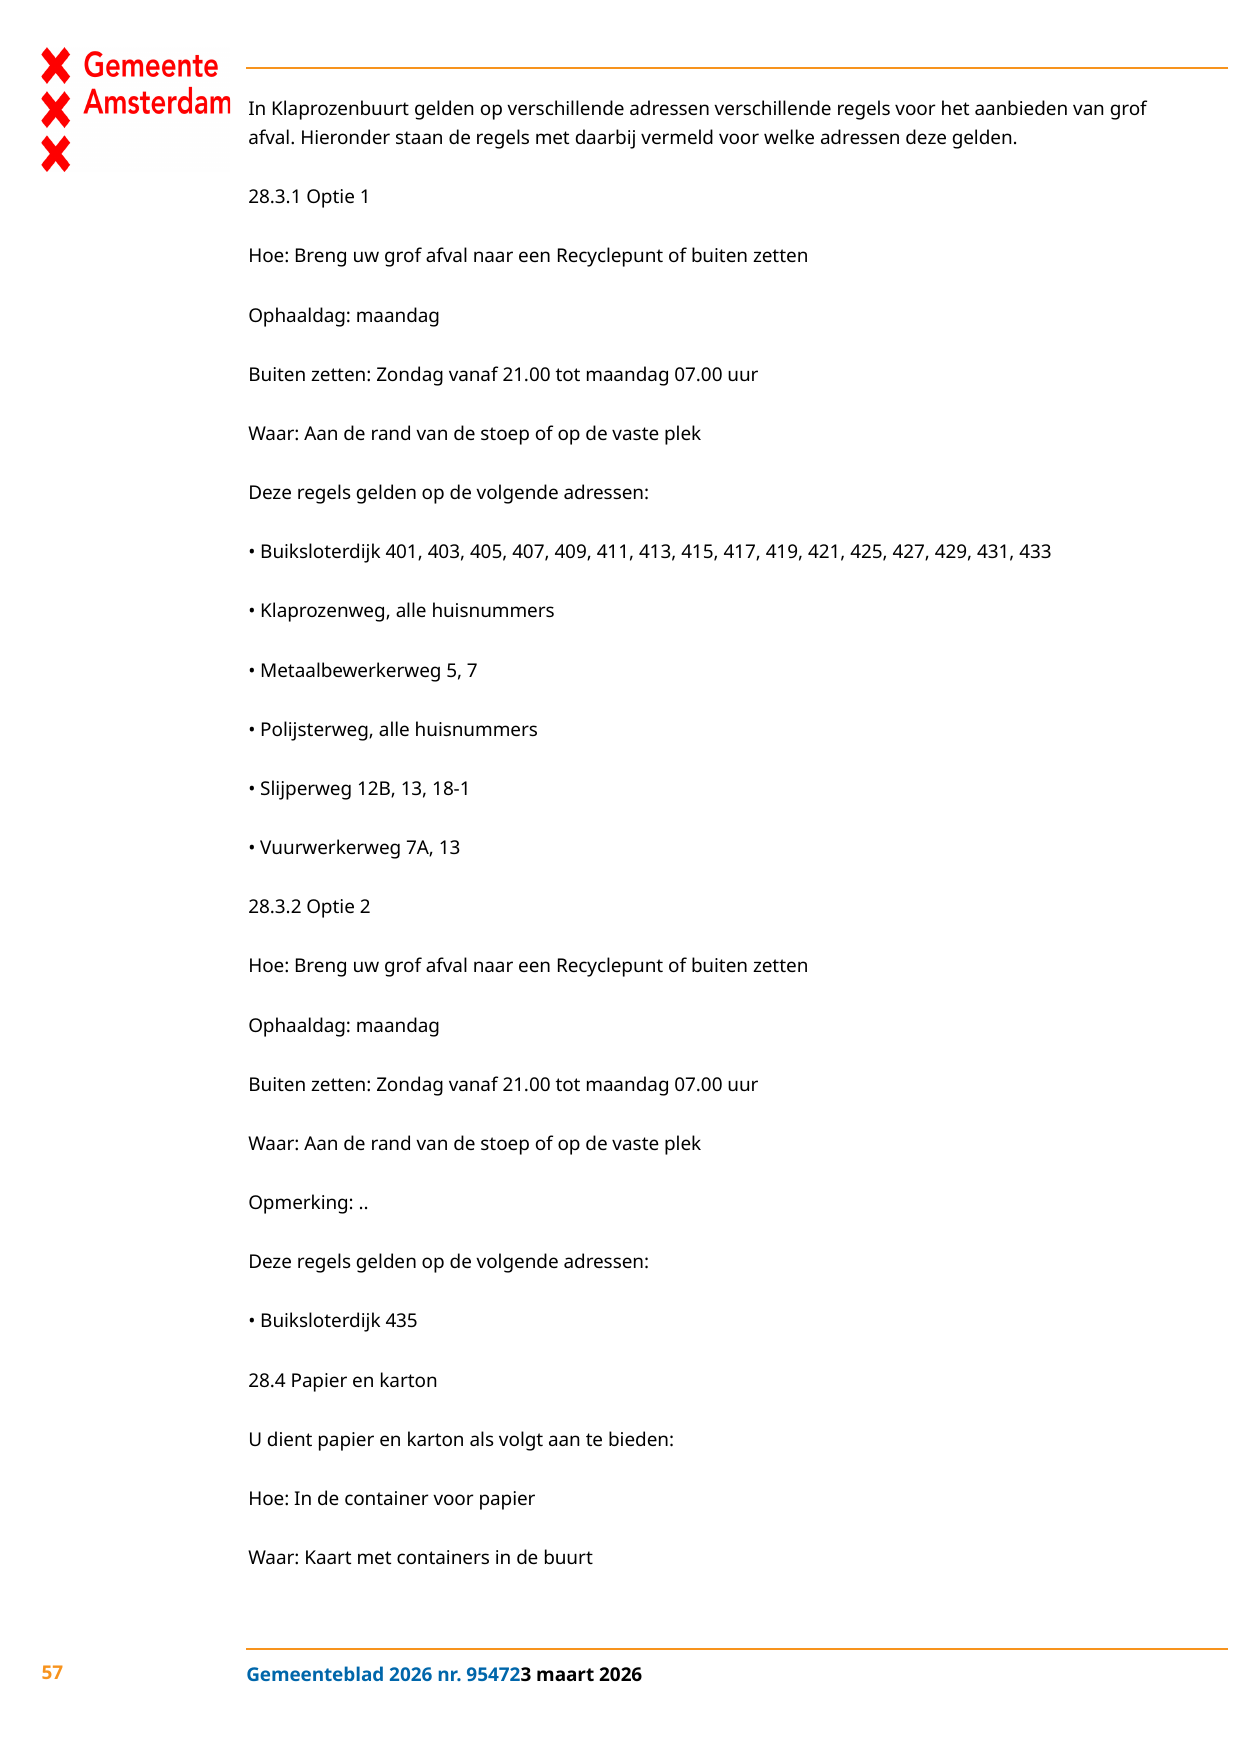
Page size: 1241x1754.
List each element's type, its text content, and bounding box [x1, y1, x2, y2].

text • Slijperweg 12B, 13, 18-1 [248, 775, 1152, 801]
text Ophaaldag: maandag [248, 302, 1152, 328]
text 28.3.1 Optie 1 [248, 183, 1152, 209]
text Waar: Aan de rand van de stoep of op de vaste plek [248, 420, 1152, 446]
text Waar: Aan de rand van de stoep of op de vaste plek [248, 1130, 1152, 1156]
text • Metaalbewerkerweg 5, 7 [248, 657, 1152, 683]
text Hoe: Breng uw grof afval naar een Recyclepunt of buiten zetten [248, 953, 1152, 978]
text Hoe: In de container voor papier [248, 1485, 1152, 1511]
text Hoe: Breng uw grof afval naar een Recyclepunt of buiten zetten [248, 243, 1152, 268]
text • Klaprozenweg, alle huisnummers [248, 598, 1152, 623]
text Deze regels gelden op de volgende adressen: [248, 479, 1152, 505]
text • Vuurwerkerweg 7A, 13 [248, 834, 1152, 860]
text • Buiksloterdijk 401, 403, 405, 407, 409, 411, 413, 415, 417, 419, 421, 425, 427, 429, 431, 433 [248, 538, 1152, 564]
text Waar: Kaart met containers in de buurt [248, 1544, 1152, 1570]
text Deze regels gelden op de volgende adressen: [248, 1248, 1152, 1274]
text Opmerking: .. [248, 1189, 1152, 1215]
text In Klaprozenbuurt gelden op verschillende adressen verschillende regels voor het aanbieden van grof afval. Hieronder staan de regels met daarbij vermeld voor welke adressen deze gelden. [248, 95, 1152, 150]
text Ophaaldag: maandag [248, 1012, 1152, 1038]
text Buiten zetten: Zondag vanaf 21.00 tot maandag 07.00 uur [248, 361, 1152, 387]
text U dient papier en karton als volgt aan te bieden: [248, 1426, 1152, 1452]
text Buiten zetten: Zondag vanaf 21.00 tot maandag 07.00 uur [248, 1071, 1152, 1097]
text • Buiksloterdijk 435 [248, 1308, 1152, 1333]
picture [41, 47, 231, 172]
text • Polijsterweg, alle huisnummers [248, 716, 1152, 742]
text 28.3.2 Optie 2 [248, 893, 1152, 919]
text 28.4 Papier en karton [248, 1367, 1152, 1393]
